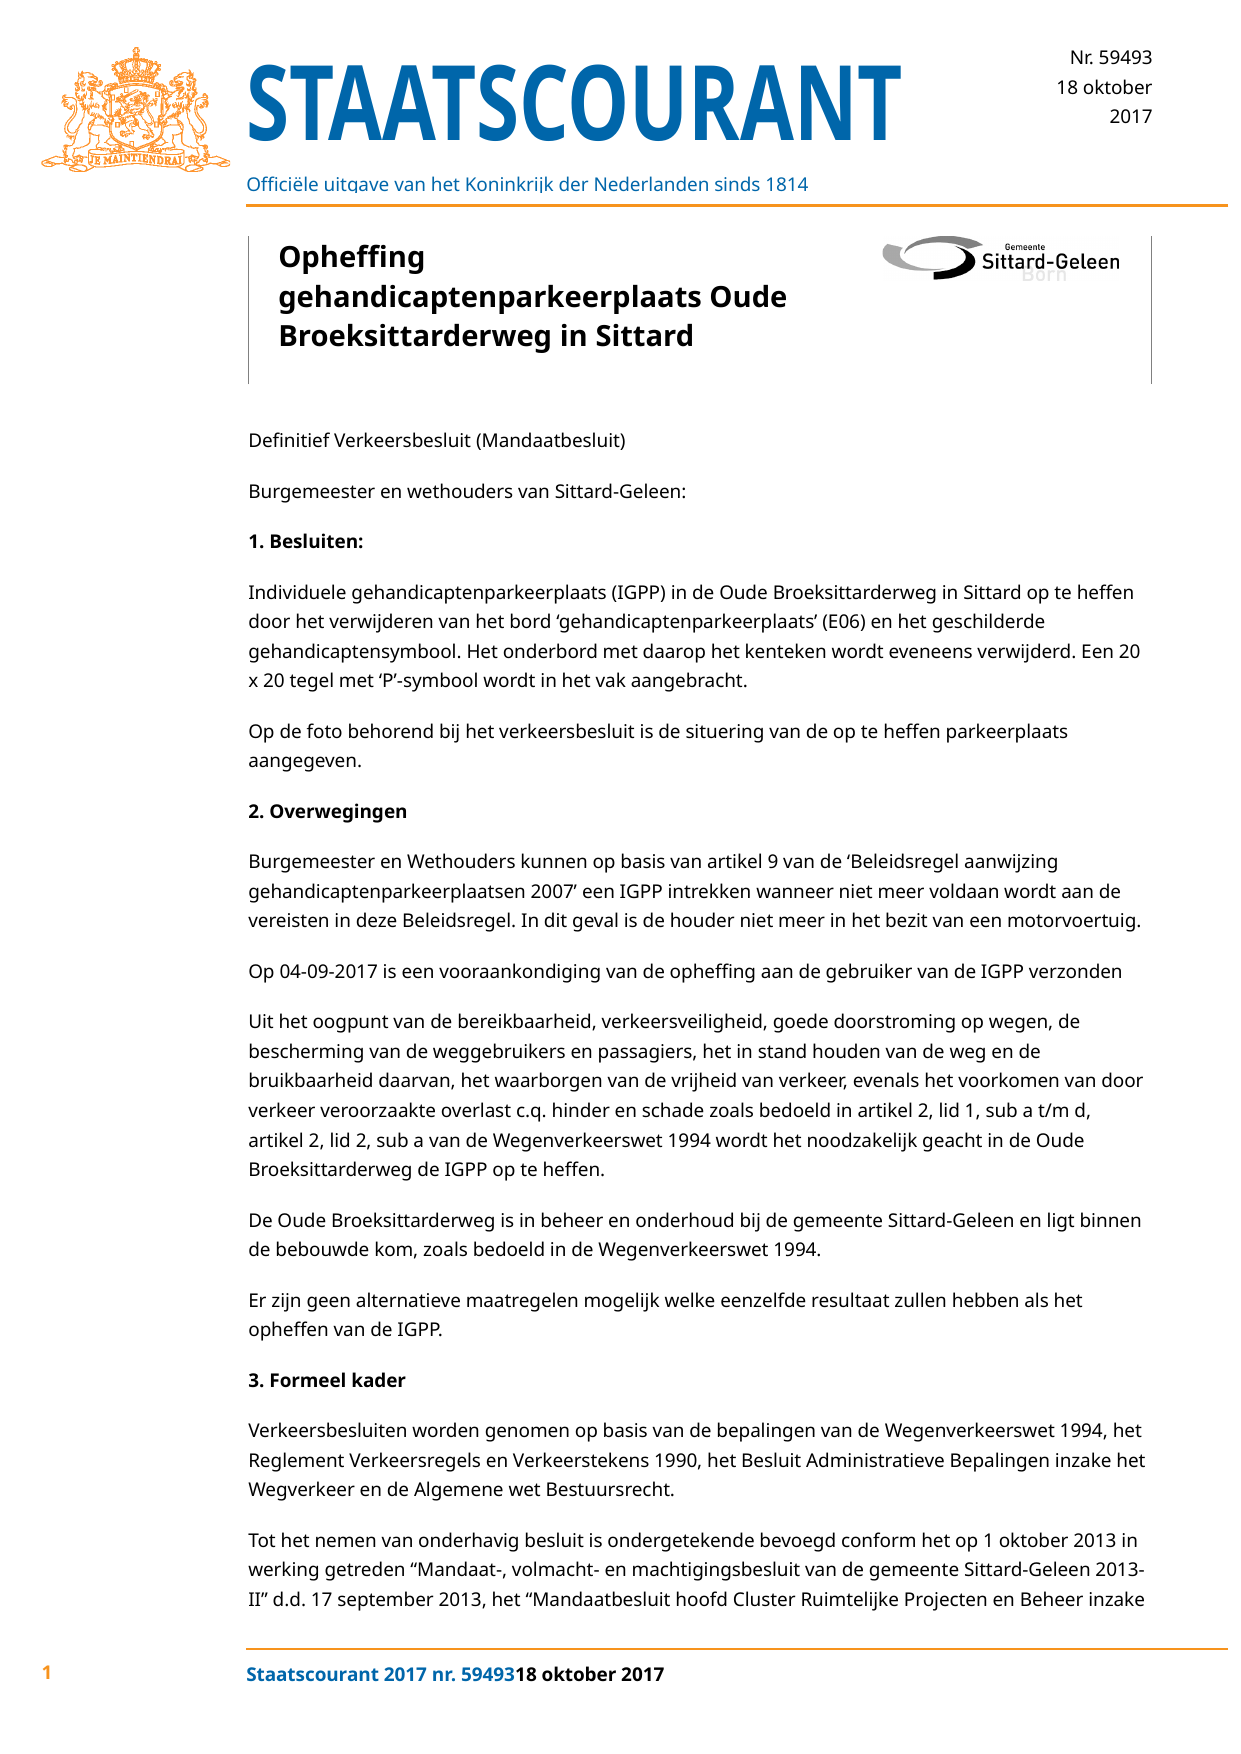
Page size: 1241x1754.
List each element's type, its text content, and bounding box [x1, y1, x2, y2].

text Uit het oogpunt van de bereikbaarheid, verkeersveiligheid, goede doorstroming op wegen, de bescherming van de weggebruikers en passagiers, het in stand houden van de weg en de bruikbaarheid daarvan, het waarborgen van de vrijheid van verkeer, evenals het voorkomen van door verkeer veroorzaakte overlast c.q. hinder en schade zoals bedoeld in artikel 2, lid 1, sub a t/m d, artikel 2, lid 2, sub a van de Wegenverkeerswet 1994 wordt het noodzakelijk geacht in de Oude Broeksittarderweg de IGPP op te heffen. [248, 1008, 1152, 1182]
text De Oude Broeksittarderweg is in beheer en onderhoud bij de gemeente Sittard-Geleen en ligt binnen de bebouwde kom, zoals bedoeld in de Wegenverkeerswet 1994. [248, 1207, 1152, 1262]
text Individuele gehandicaptenparkeerplaats (IGPP) in de Oude Broeksittarderweg in Sittard op te heffen door het verwijderen van het bord ‘gehandicaptenparkeerplaats’ (E06) en het geschilderde gehandicaptensymbool. Het onderbord met daarop het kenteken wordt eveneens verwijderd. Een 20 x 20 tegel met ‘P’-symbool wordt in het vak aangebracht. [248, 579, 1152, 693]
table_header Opheffing gehandicaptenparkeerplaats Oude Broeksittarderweg in Sittard [249, 236, 850, 384]
text Burgemeester en wethouders van Sittard-Geleen: [248, 478, 1152, 504]
text Er zijn geen alternatieve maatregelen mogelijk welke eenzelfde resultaat zullen hebben als het opheffen van de IGPP. [248, 1287, 1152, 1342]
text 3. Formeel kader [248, 1367, 1152, 1392]
picture [41, 47, 231, 172]
text 1. Besluiten: [248, 528, 1152, 554]
text Definitief Verkeersbesluit (Mandaatbesluit) [248, 428, 1152, 453]
text Tot het nemen van onderhavig besluit is ondergetekende bevoegd conform het op 1 oktober 2013 in werking getreden “Mandaat-, volmacht- en machtigingsbesluit van de gemeente Sittard-Geleen 2013-II” d.d. 17 september 2013, het “Mandaatbesluit hoofd Cluster Ruimtelijke Projecten en Beheer inzake [248, 1527, 1152, 1612]
table_header [850, 236, 1151, 384]
text Burgemeester en Wethouders kunnen op basis van artikel 9 van de ‘Beleidsregel aanwijzing gehandicaptenparkeerplaatsen 2007’ een IGPP intrekken wanneer niet meer voldaan wordt aan de vereisten in deze Beleidsregel. In dit geval is de houder niet meer in het bezit van een motorvoertuig. [248, 848, 1152, 933]
text Verkeersbesluiten worden genomen op basis van de bepalingen van de Wegenverkeerswet 1994, het Reglement Verkeersregels en Verkeerstekens 1990, het Besluit Administratieve Bepalingen inzake het Wegverkeer en de Algemene wet Bestuursrecht. [248, 1417, 1152, 1502]
picture [882, 236, 1119, 281]
text Op 04-09-2017 is een vooraankondiging van de opheffing aan de gebruiker van de IGPP verzonden [248, 958, 1152, 984]
text 2. Overwegingen [248, 798, 1152, 824]
text Op de foto behorend bij het verkeersbesluit is de situering van de op te heffen parkeerplaats aangegeven. [248, 718, 1152, 773]
